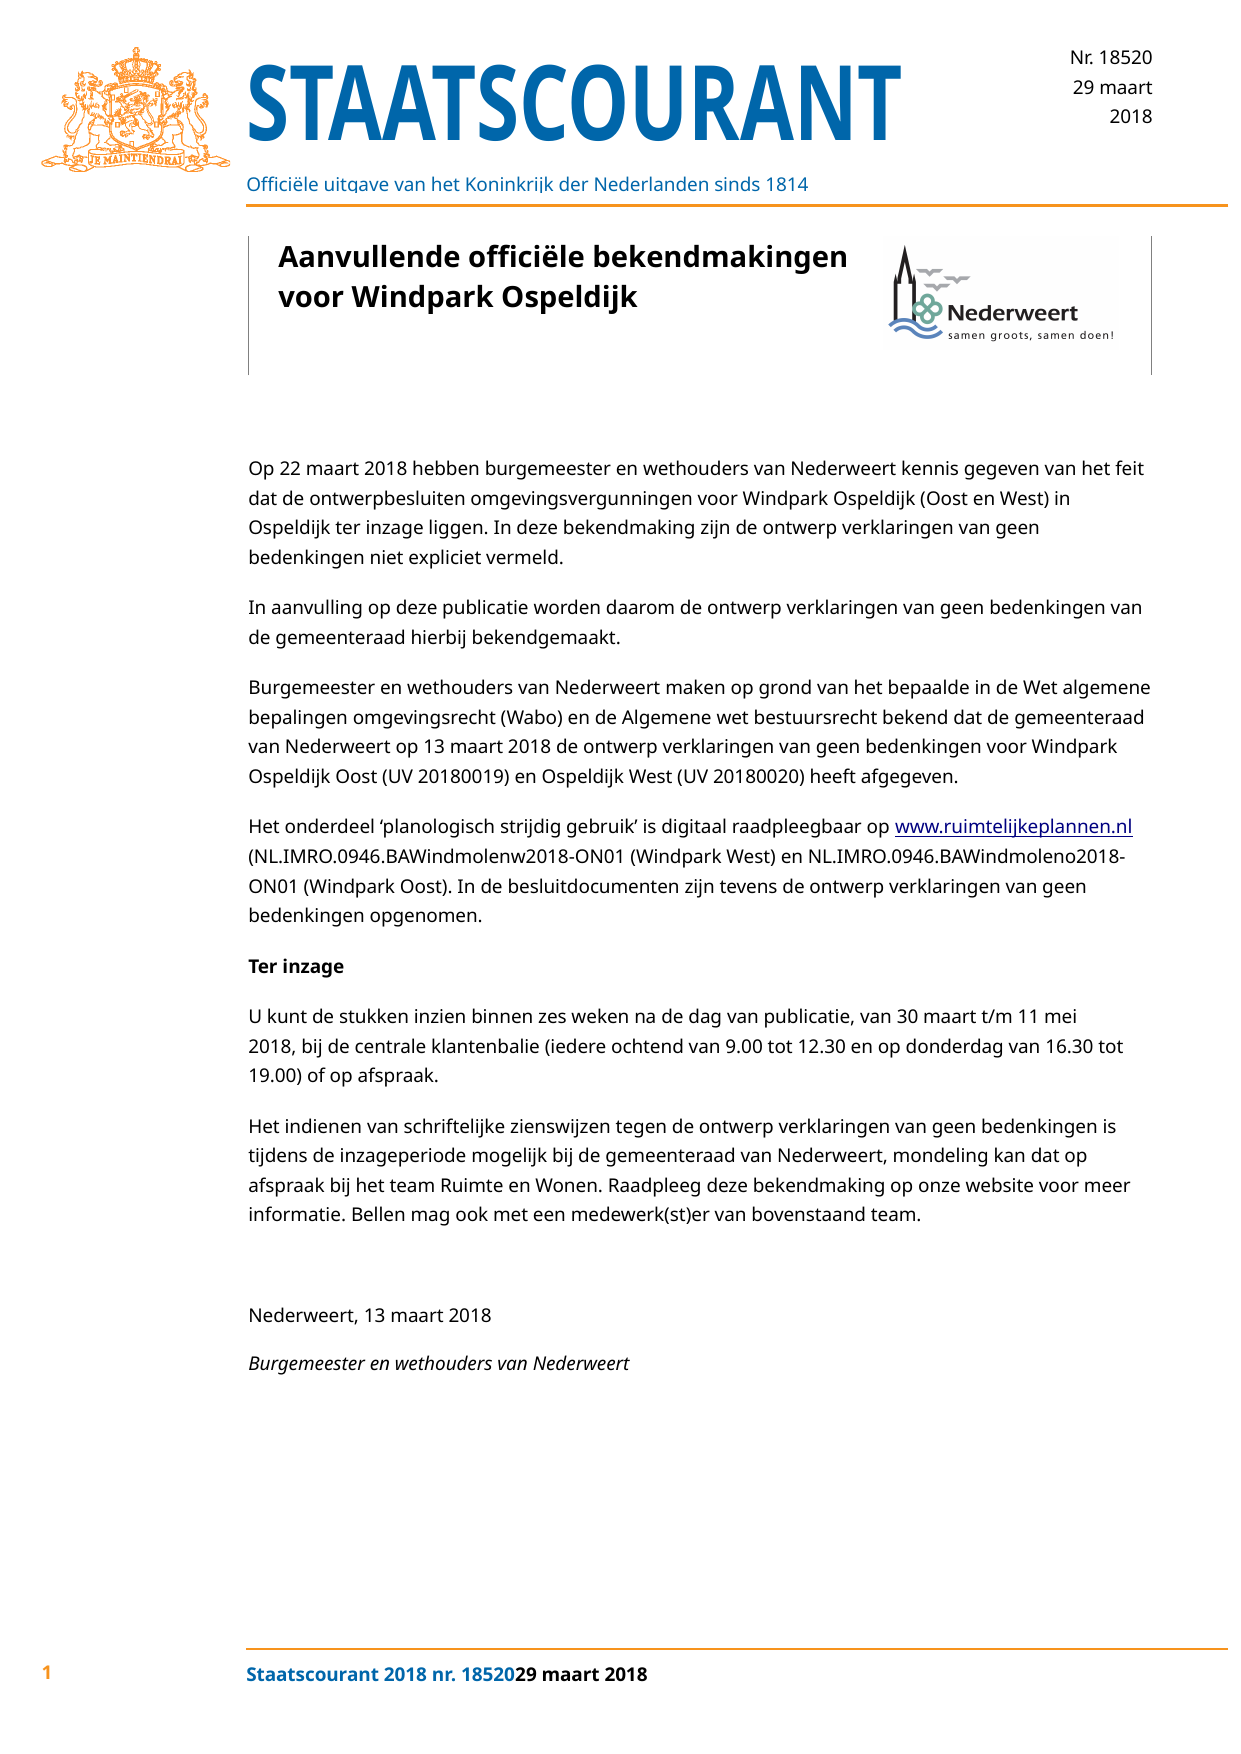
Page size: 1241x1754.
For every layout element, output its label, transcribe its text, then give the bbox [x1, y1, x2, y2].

text Op 22 maart 2018 hebben burgemeester en wethouders van Nederweert kennis gegeven van het feit dat de ontwerpbesluiten omgevingsvergunningen voor Windpark Ospeldijk (Oost en West) in Ospeldijk ter inzage liggen. In deze bekendmaking zijn de ontwerp verklaringen van geen bedenkingen niet expliciet vermeld. [248, 455, 1152, 570]
table_header Aanvullende officiële bekendmakingen voor Windpark Ospeldijk [249, 236, 850, 375]
table_header [850, 236, 1151, 375]
text U kunt de stukken inzien binnen zes weken na de dag van publicatie, van 30 maart t/m 11 mei 2018, bij de centrale klantenbalie (iedere ochtend van 9.00 tot 12.30 en op donderdag van 16.30 tot 19.00) of op afspraak. [248, 1003, 1152, 1088]
text Nederweert, 13 maart 2018 [248, 1302, 1152, 1328]
text Ter inzage [248, 953, 1152, 978]
picture [882, 236, 1119, 350]
text Burgemeester en wethouders van Nederweert [248, 1350, 1152, 1376]
text Burgemeester en wethouders van Nederweert maken op grond van het bepaalde in de Wet algemene bepalingen omgevingsrecht (Wabo) en de Algemene wet bestuursrecht bekend dat de gemeenteraad van Nederweert op 13 maart 2018 de ontwerp verklaringen van geen bedenkingen voor Windpark Ospeldijk Oost (UV 20180019) en Ospeldijk West (UV 20180020) heeft afgegeven. [248, 674, 1152, 789]
text In aanvulling op deze publicatie worden daarom de ontwerp verklaringen van geen bedenkingen van de gemeenteraad hierbij bekendgemaakt. [248, 594, 1152, 650]
text Het onderdeel ‘planologisch strijdig gebruik’ is digitaal raadpleegbaar op www.ruimtelijkeplannen.nl (NL.IMRO.0946.BAWindmolenw2018-ON01 (Windpark West) en NL.IMRO.0946.BAWindmoleno2018-ON01 (Windpark Oost). In de besluitdocumenten zijn tevens de ontwerp verklaringen van geen bedenkingen opgenomen. [248, 814, 1152, 928]
picture [41, 47, 231, 172]
text Het indienen van schriftelijke zienswijzen tegen de ontwerp verklaringen van geen bedenkingen is tijdens de inzageperiode mogelijk bij de gemeenteraad van Nederweert, mondeling kan dat op afspraak bij het team Ruimte en Wonen. Raadpleeg deze bekendmaking op onze website voor meer informatie. Bellen mag ook met een medewerk(st)er van bovenstaand team. [248, 1113, 1152, 1227]
